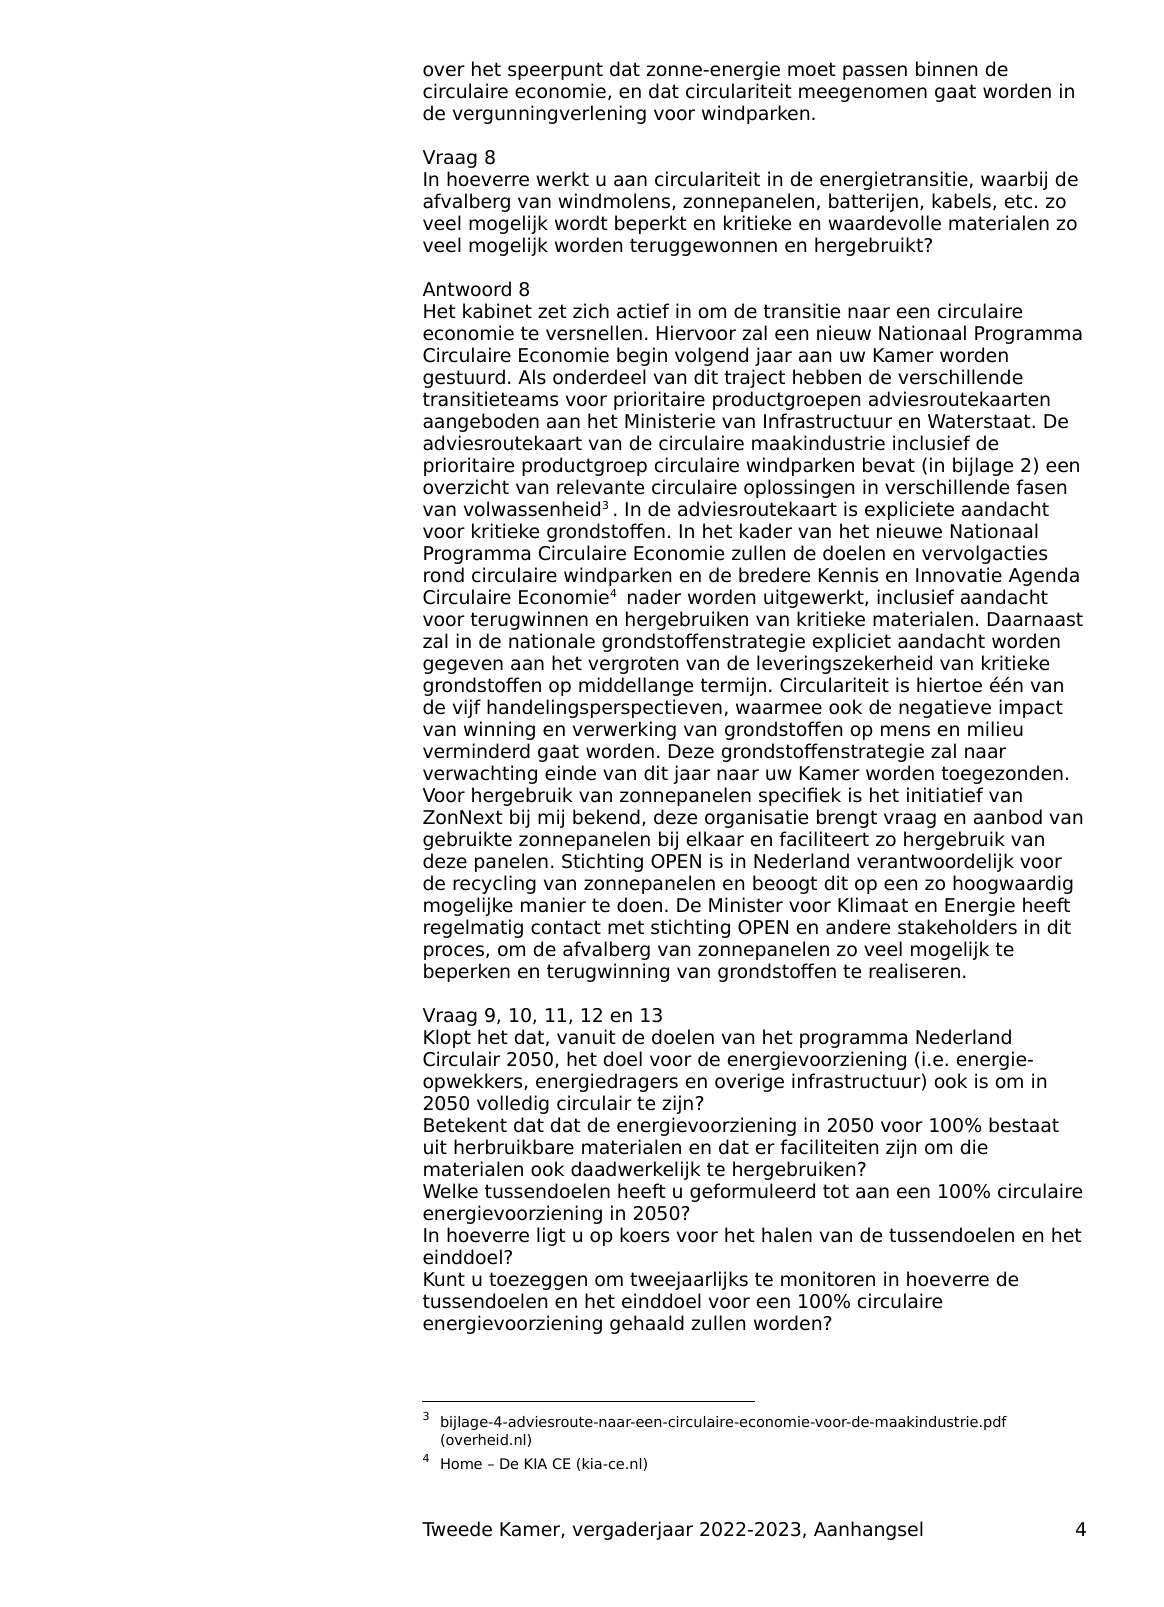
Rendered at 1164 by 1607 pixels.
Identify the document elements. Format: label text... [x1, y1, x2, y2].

text Betekent dat dat de energievoorziening in 2050 voor 100% bestaat uit herbruikbare materialen en dat er faciliteiten zijn om die materialen ook daadwerkelijk te hergebruiken? [422, 1115, 1087, 1181]
text Home – De KIA CE (kia-ce.nl) [422, 1452, 1087, 1474]
text Vraag 8 [422, 147, 1087, 169]
text Welke tussendoelen heeft u geformuleerd tot aan een 100% circulaire energievoorziening in 2050? [422, 1181, 1087, 1224]
text Klopt het dat, vanuit de doelen van het programma Nederland Circulair 2050, het doel voor de energievoorziening (i.e. energie-opwekkers, energiedragers en overige infrastructuur) ook is om in 2050 volledig circulair te zijn? [422, 1027, 1087, 1115]
text Voor hergebruik van zonnepanelen specifiek is het initiatief van ZonNext bij mij bekend, deze organisatie brengt vraag en aanbod van gebruikte zonnepanelen bij elkaar en faciliteert zo hergebruik van deze panelen. Stichting OPEN is in Nederland verantwoordelijk voor de recycling van zonnepanelen en beoogt dit op een zo hoogwaardig mogelijke manier te doen. De Minister voor Klimaat en Energie heeft regelmatig contact met stichting OPEN en andere stakeholders in dit proces, om de afvalberg van zonnepanelen zo veel mogelijk te beperken en terugwinning van grondstoffen te realiseren. [422, 785, 1087, 983]
text Antwoord 8 [422, 279, 1087, 301]
text bijlage-4-adviesroute-naar-een-circulaire-economie-voor-de-maakindustrie.pdf (overheid.nl) [422, 1410, 1087, 1449]
text over het speerpunt dat zonne-energie moet passen binnen de circulaire economie, en dat circulariteit meegenomen gaat worden in de vergunningverlening voor windparken. [422, 59, 1087, 125]
text Het kabinet zet zich actief in om de transitie naar een circulaire economie te versnellen. Hiervoor zal een nieuw Nationaal Programma Circulaire Economie begin volgend jaar aan uw Kamer worden gestuurd. Als onderdeel van dit traject hebben de verschillende transitieteams voor prioritaire productgroepen adviesroutekaarten aangeboden aan het Ministerie van Infrastructuur en Waterstaat. De adviesroutekaart van de circulaire maakindustrie inclusief de prioritaire productgroep circulaire windparken bevat (in bijlage 2) een overzicht van relevante circulaire oplossingen in verschillende fasen van volwassenheid. In de adviesroutekaart is expliciete aandacht voor kritieke grondstoffen. In het kader van het nieuwe Nationaal Programma Circulaire Economie zullen de doelen en vervolgacties rond circulaire windparken en de bredere Kennis en Innovatie Agenda Circulaire Economie nader worden uitgewerkt, inclusief aandacht voor terugwinnen en hergebruiken van kritieke materialen. Daarnaast zal in de nationale grondstoffenstrategie expliciet aandacht worden gegeven aan het vergroten van de leveringszekerheid van kritieke grondstoffen op middellange termijn. Circulariteit is hiertoe één van de vijf handelingsperspectieven, waarmee ook de negatieve impact van winning en verwerking van grondstoffen op mens en milieu verminderd gaat worden. Deze grondstoffenstrategie zal naar verwachting einde van dit jaar naar uw Kamer worden toegezonden. [422, 301, 1087, 785]
text Kunt u toezeggen om tweejaarlijks te monitoren in hoeverre de tussendoelen en het einddoel voor een 100% circulaire energievoorziening gehaald zullen worden? [422, 1268, 1087, 1334]
text In hoeverre ligt u op koers voor het halen van de tussendoelen en het einddoel? [422, 1224, 1087, 1268]
text In hoeverre werkt u aan circulariteit in de energietransitie, waarbij de afvalberg van windmolens, zonnepanelen, batterijen, kabels, etc. zo veel mogelijk wordt beperkt en kritieke en waardevolle materialen zo veel mogelijk worden teruggewonnen en hergebruikt? [422, 169, 1087, 257]
text Vraag 9, 10, 11, 12 en 13 [422, 1005, 1087, 1027]
